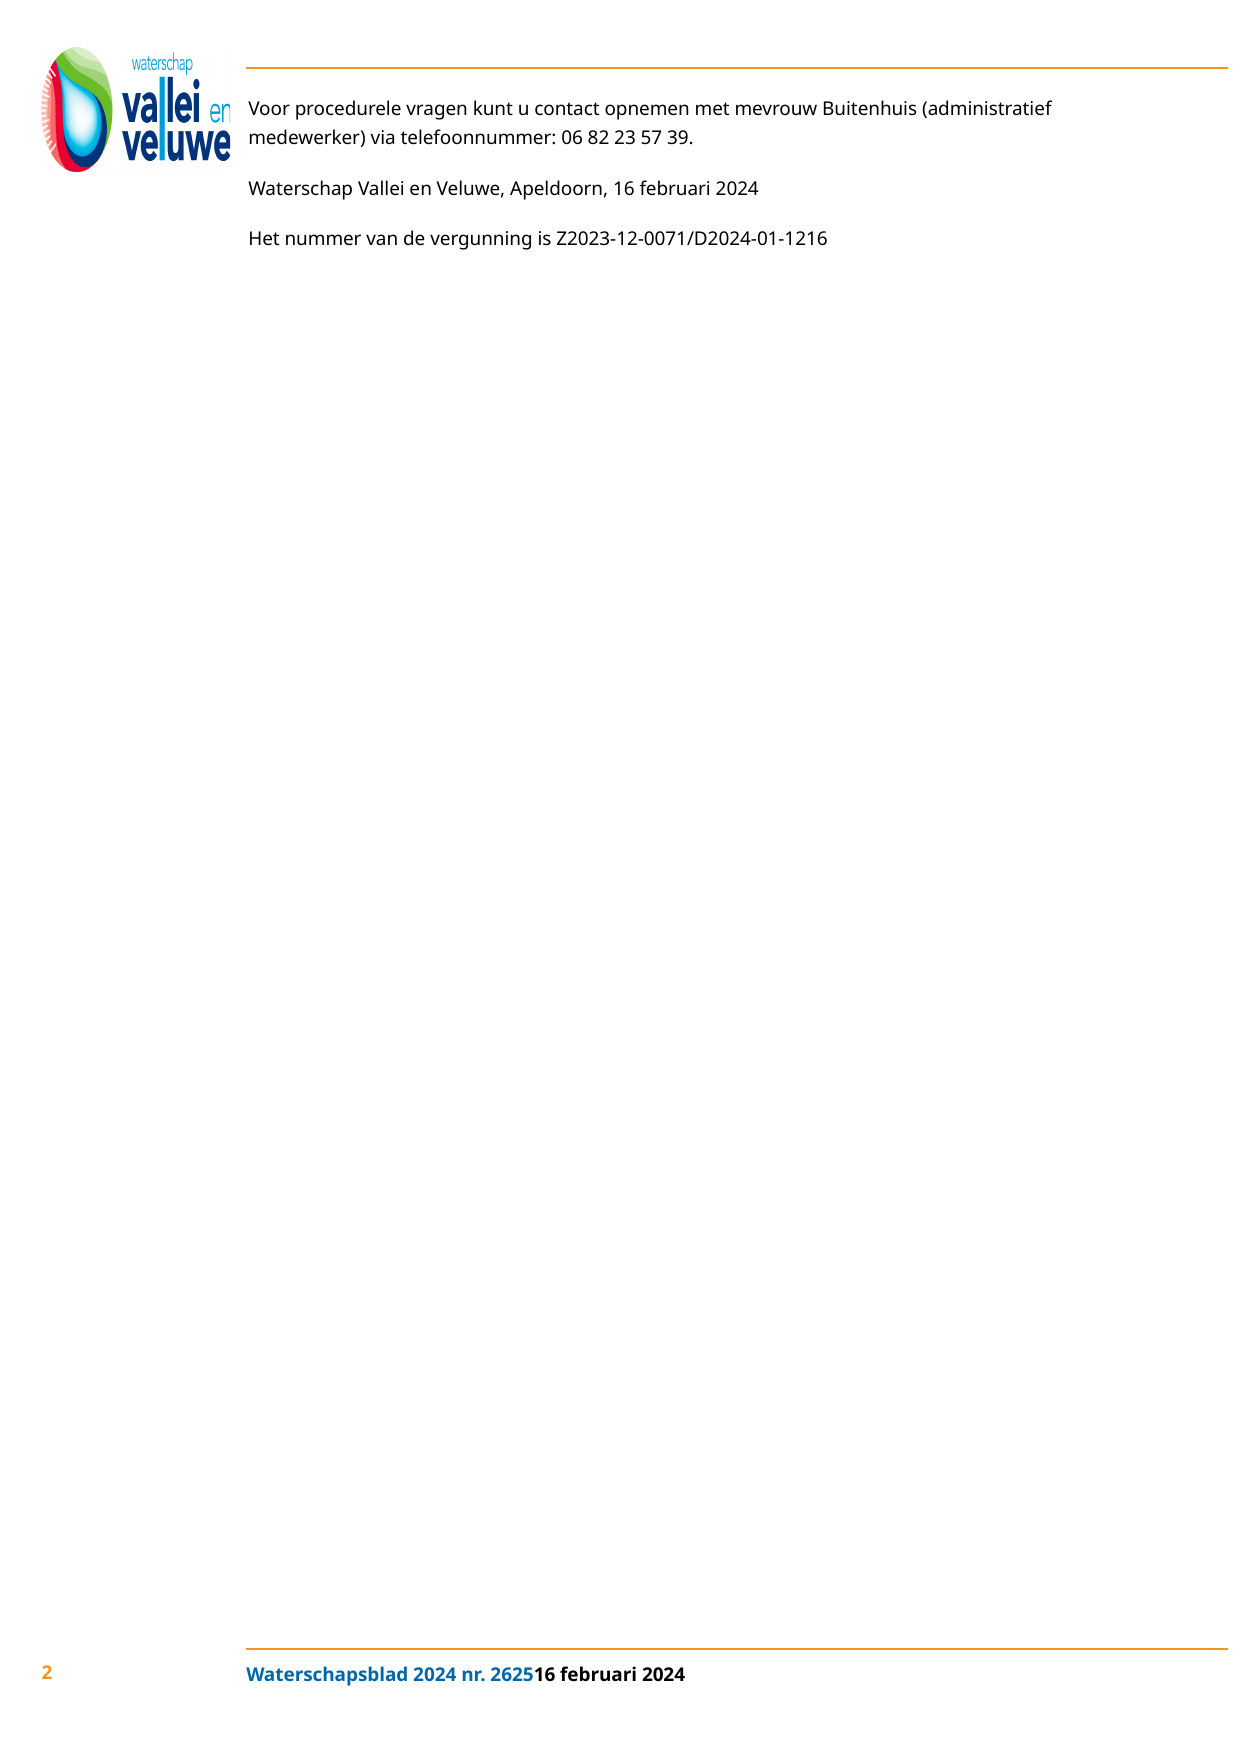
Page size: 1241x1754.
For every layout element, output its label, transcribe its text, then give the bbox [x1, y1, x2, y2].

text Voor procedurele vragen kunt u contact opnemen met mevrouw Buitenhuis (administratief medewerker) via telefoonnummer: 06 82 23 57 39. [248, 95, 1152, 150]
text Waterschap Vallei en Veluwe, Apeldoorn, 16 februari 2024 [248, 175, 1152, 201]
text Het nummer van de vergunning is Z2023-12-0071/D2024-01-1216 [248, 225, 1152, 251]
picture [41, 47, 231, 172]
